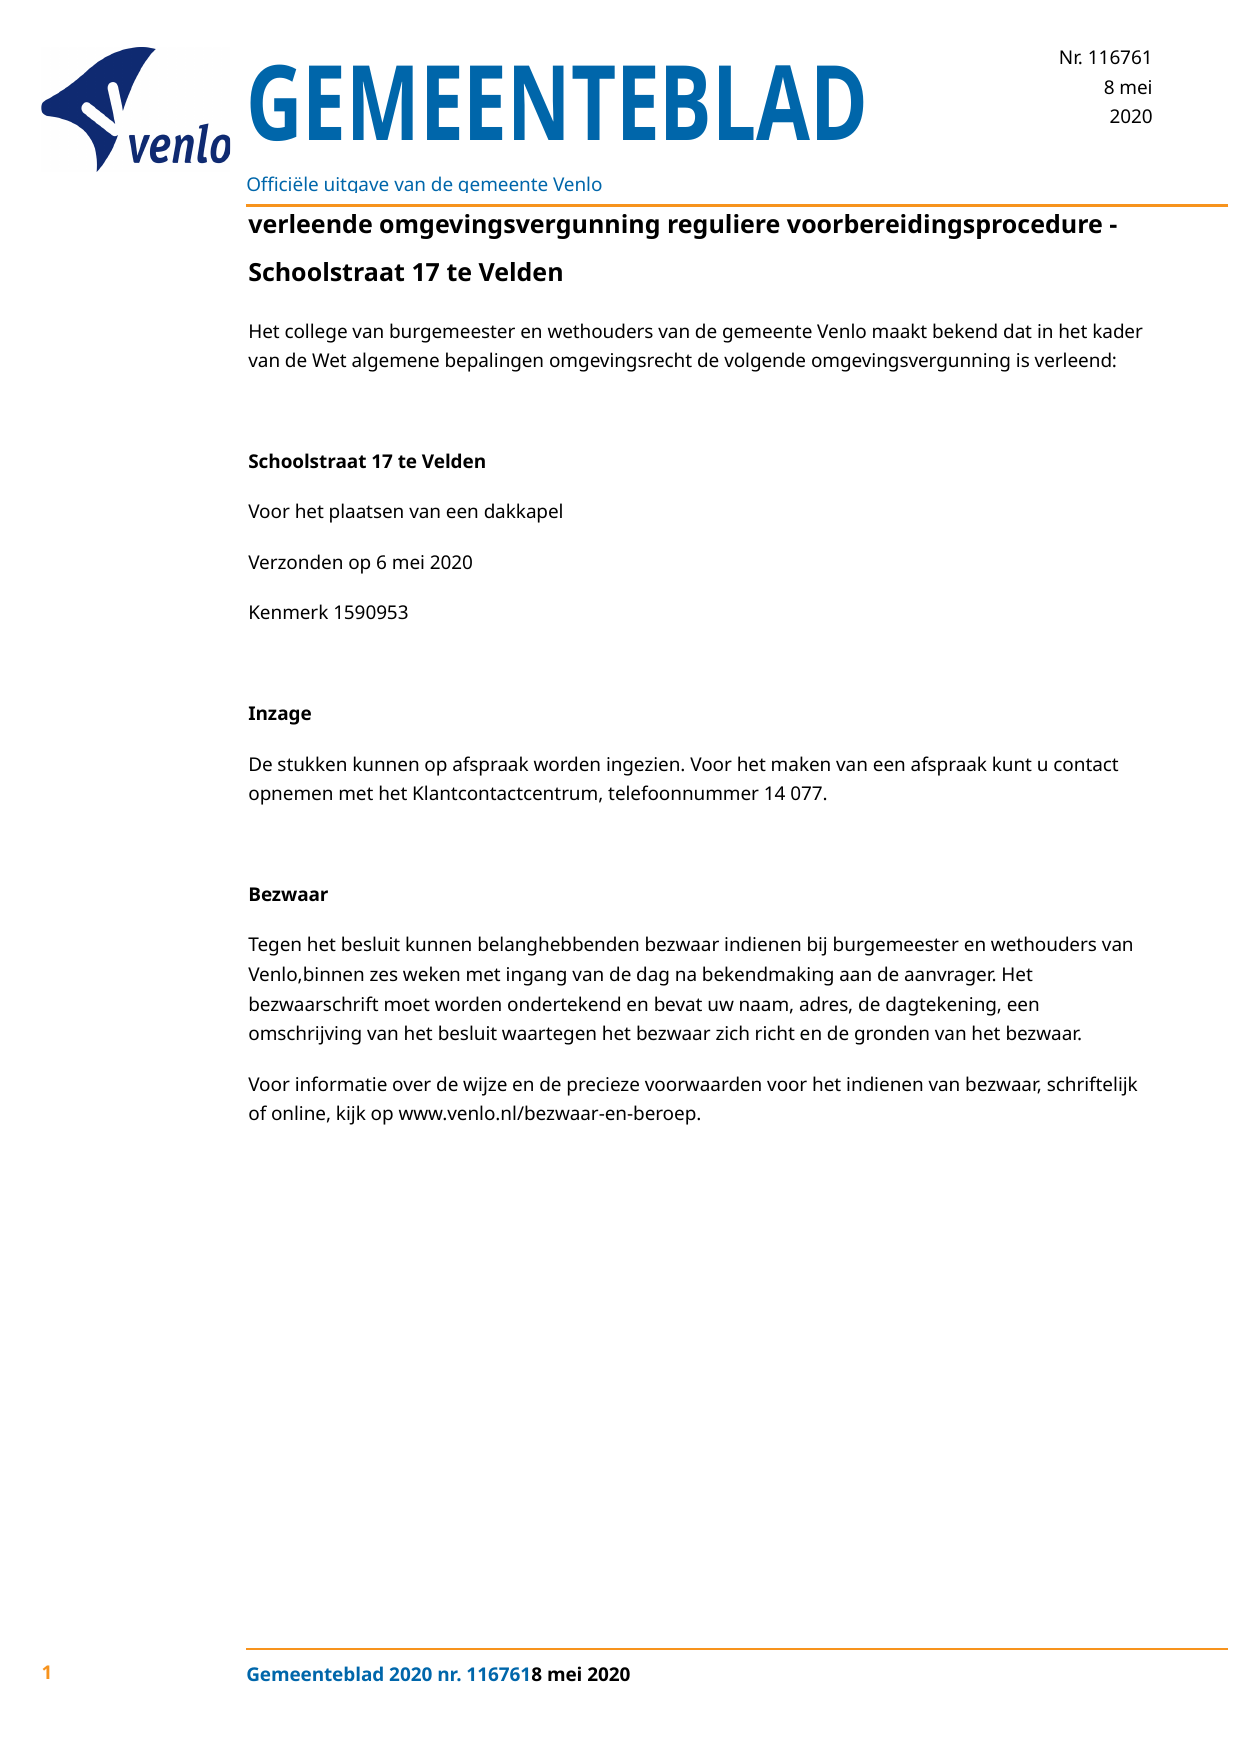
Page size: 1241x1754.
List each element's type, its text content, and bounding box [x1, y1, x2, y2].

text Het college van burgemeester en wethouders van de gemeente Venlo maakt bekend dat in het kader van de Wet algemene bepalingen omgevingsrecht de volgende omgevingsvergunning is verleend: [248, 318, 1152, 373]
text Voor informatie over de wijze en de precieze voorwaarden voor het indienen van bezwaar, schriftelijk of online, kijk op www.venlo.nl/bezwaar-en-beroep. [248, 1071, 1152, 1126]
text Tegen het besluit kunnen belanghebbenden bezwaar indienen bij burgemeester en wethouders van Venlo,binnen zes weken met ingang van de dag na bekendmaking aan de aanvrager. Het bezwaarschrift moet worden ondertekend en bevat uw naam, adres, de dagtekening, een omschrijving van het besluit waartegen het bezwaar zich richt en de gronden van het bezwaar. [248, 932, 1152, 1046]
text Kenmerk 1590953 [248, 599, 1152, 625]
text Inzage [248, 700, 1152, 726]
text Verzonden op 6 mei 2020 [248, 549, 1152, 575]
text Schoolstraat 17 te Velden [248, 448, 1152, 474]
text De stukken kunnen op afspraak worden ingezien. Voor het maken van een afspraak kunt u contact opnemen met het Klantcontactcentrum, telefoonnummer 14 077. [248, 751, 1152, 806]
text Bezwaar [248, 881, 1152, 907]
text verleende omgevingsvergunning reguliere voorbereidingsprocedure - Schoolstraat 17 te Velden [248, 207, 1152, 288]
text Voor het plaatsen van een dakkapel [248, 499, 1152, 524]
picture [41, 47, 231, 172]
